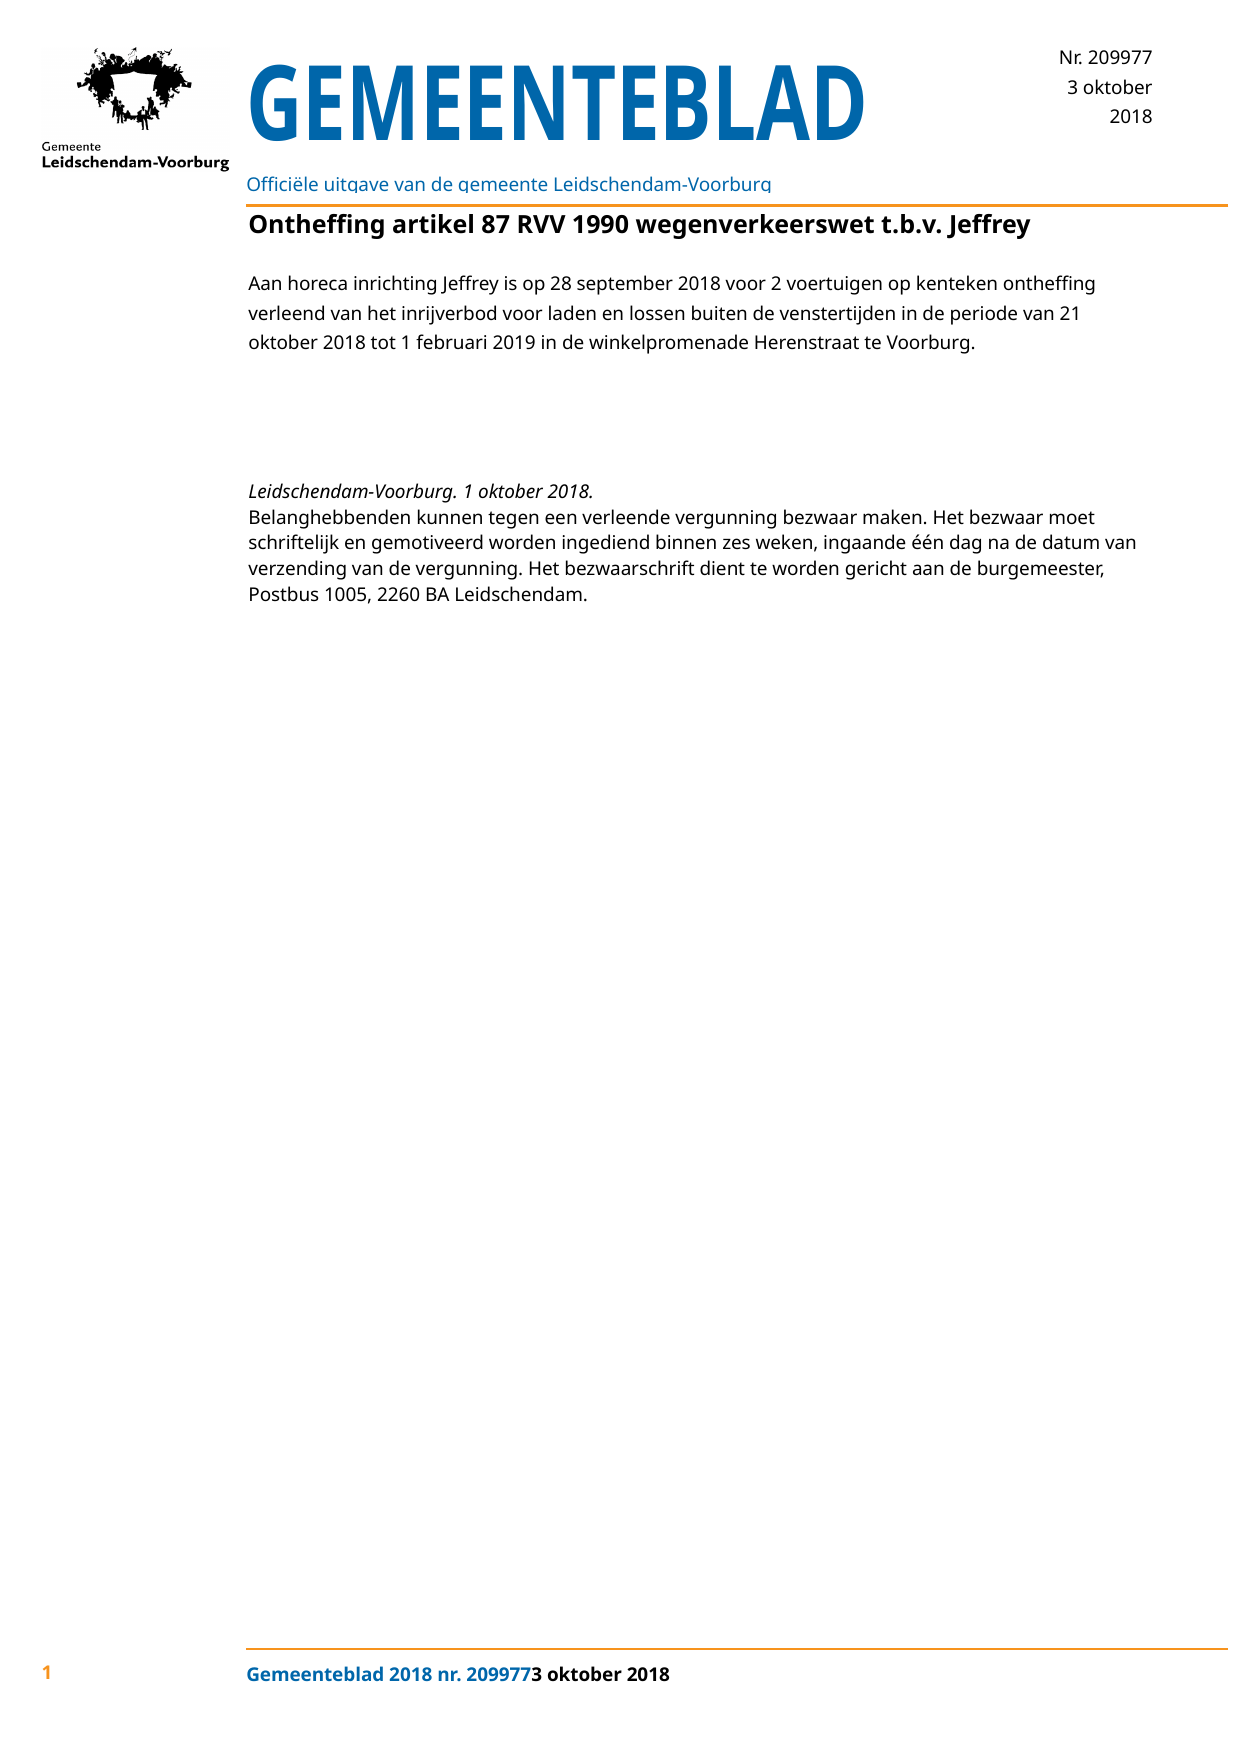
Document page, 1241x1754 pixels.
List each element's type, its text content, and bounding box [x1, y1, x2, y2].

text Belanghebbenden kunnen tegen een verleende vergunning bezwaar maken. Het bezwaar moet schriftelijk en gemotiveerd worden ingediend binnen zes weken, ingaande één dag na de datum van verzending van de vergunning. Het bezwaarschrift dient te worden gericht aan de burgemeester, Postbus 1005, 2260 BA Leidschendam. [248, 504, 1152, 607]
text Aan horeca inrichting Jeffrey is op 28 september 2018 voor 2 voertuigen op kenteken ontheffing verleend van het inrijverbod voor laden en lossen buiten de venstertijden in de periode van 21 oktober 2018 tot 1 februari 2019 in de winkelpromenade Herenstraat te Voorburg. [248, 270, 1152, 355]
text Leidschendam-Voorburg. 1 oktober 2018. [248, 478, 1152, 504]
picture [41, 47, 231, 172]
text Ontheffing artikel 87 RVV 1990 wegenverkeerswet t.b.v. Jeffrey [248, 207, 1152, 241]
